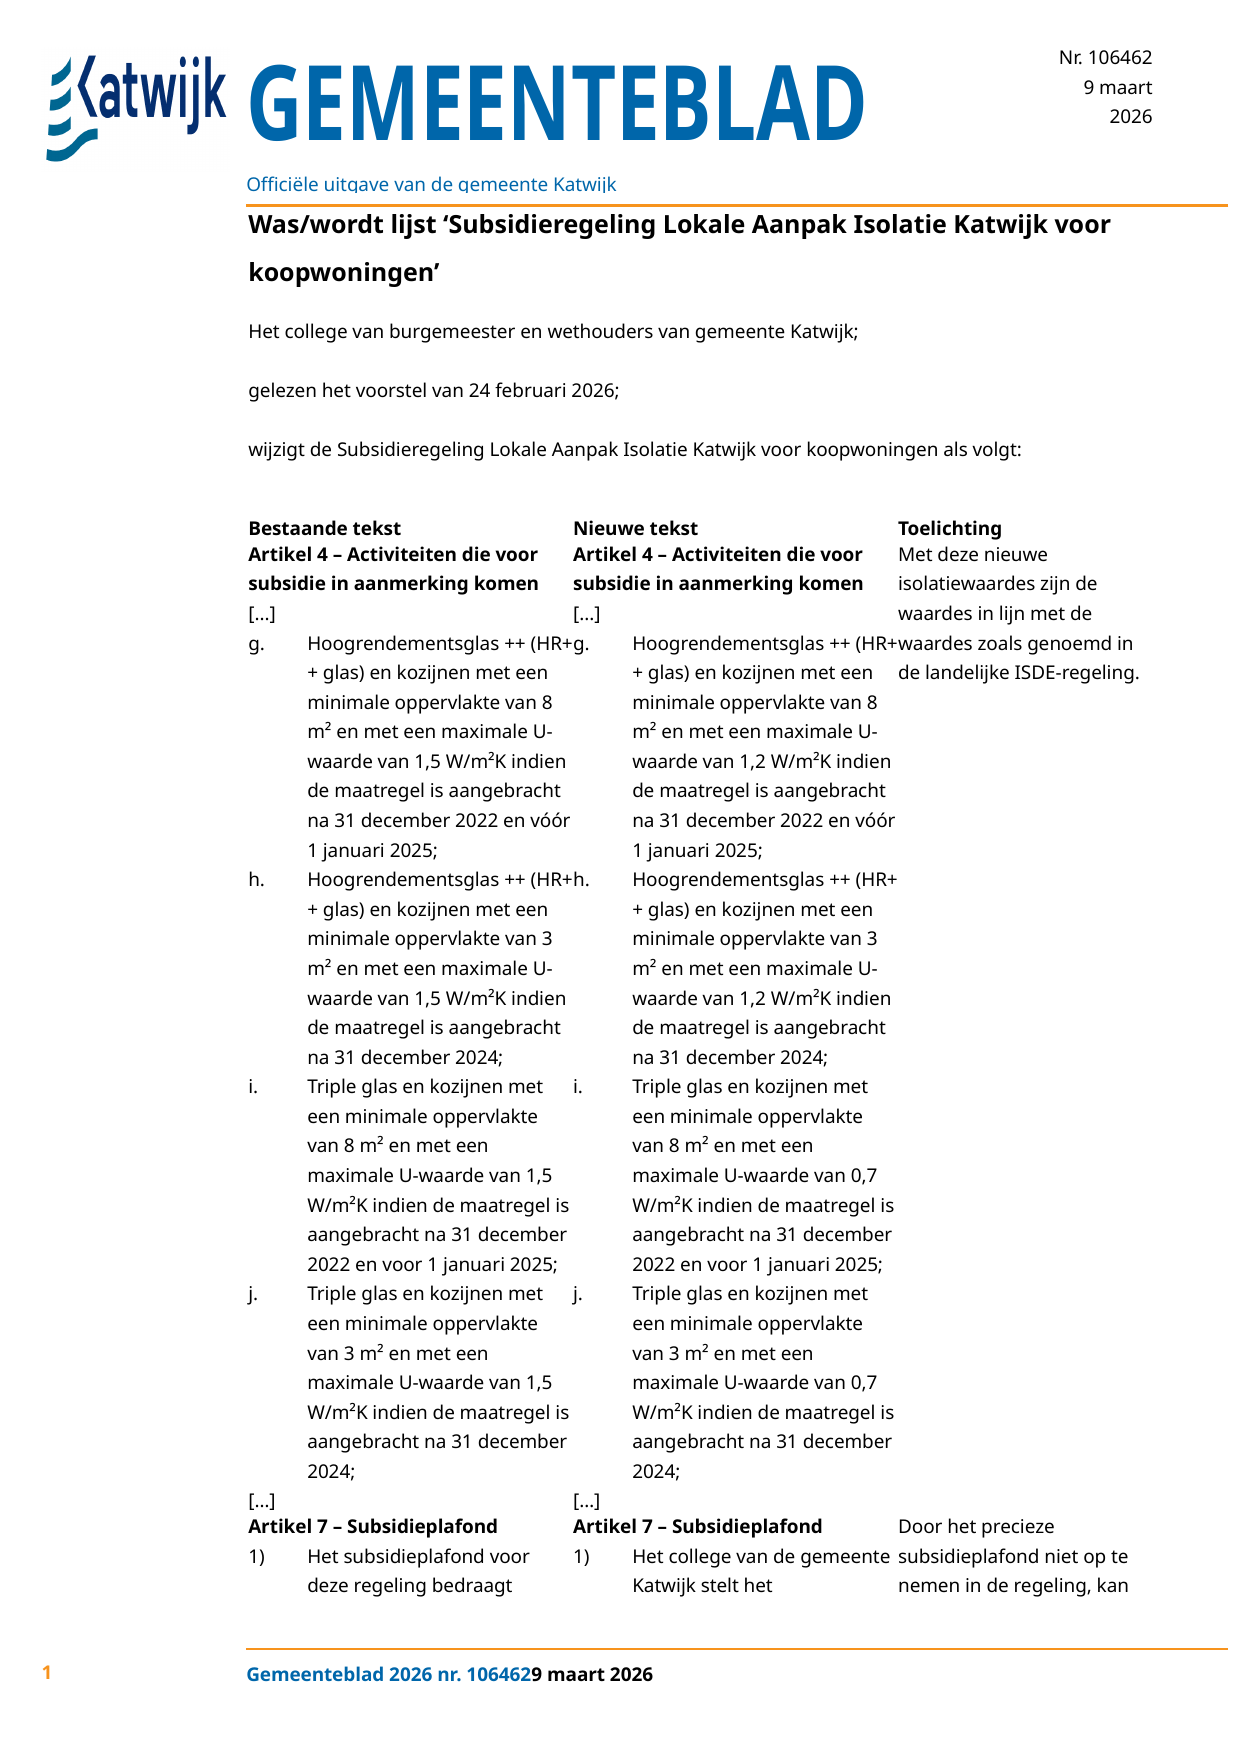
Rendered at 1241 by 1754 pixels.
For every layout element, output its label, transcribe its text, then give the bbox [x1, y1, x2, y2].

text wijzigt de Subsidieregeling Lokale Aanpak Isolatie Katwijk voor koopwoningen als volgt: [248, 436, 1152, 462]
picture [41, 47, 231, 172]
table_cell Artikel 7 – Subsidieplafond Het subsidieplafond voor deze regeling bedraagt [248, 1513, 573, 1598]
text gelezen het voorstel van 24 februari 2026; [248, 377, 1152, 403]
table_cell Artikel 4 – Activiteiten die voor subsidie in aanmerking komen [...] Hoogrendementsglas ++ (HR++ glas) en kozijnen met een minimale oppervlakte van 8 m² en met een maximale U-waarde van 1,2 W/m²K indien de maatregel is aangebracht na 31 december 2022 en vóór 1 januari 2025; Hoogrendementsglas ++ (HR++ glas) en kozijnen met een minimale oppervlakte van 3 m² en met een maximale U-waarde van 1,2 W/m²K indien de maatregel is aangebracht na 31 december 2024; Triple glas en kozijnen met een minimale oppervlakte van 8 m² en met een maximale U-waarde van 0,7 W/m²K indien de maatregel is aangebracht na 31 december 2022 en voor 1 januari 2025; Triple glas en kozijnen met een minimale oppervlakte van 3 m² en met een maximale U-waarde van 0,7 W/m²K indien de maatregel is aangebracht na 31 december 2024; […] [573, 541, 898, 1513]
table_cell Met deze nieuwe isolatiewaardes zijn de waardes in lijn met de waardes zoals genoemd in de landelijke ISDE-regeling. [898, 541, 1152, 1513]
text Was/wordt lijst ‘Subsidieregeling Lokale Aanpak Isolatie Katwijk voor koopwoningen’ [248, 207, 1152, 288]
table_header Nieuwe tekst [573, 515, 898, 541]
table_cell Artikel 7 – Subsidieplafond Het college van de gemeente Katwijk stelt het [573, 1513, 898, 1598]
text Het college van burgemeester en wethouders van gemeente Katwijk; [248, 318, 1152, 344]
table_header Toelichting [898, 515, 1152, 541]
table_header Bestaande tekst [248, 515, 573, 541]
table_cell Door het precieze subsidieplafond niet op te nemen in de regeling, kan [898, 1513, 1152, 1598]
table_cell Artikel 4 – Activiteiten die voor subsidie in aanmerking komen [...] Hoogrendementsglas ++ (HR++ glas) en kozijnen met een minimale oppervlakte van 8 m² en met een maximale U-waarde van 1,5 W/m²K indien de maatregel is aangebracht na 31 december 2022 en vóór 1 januari 2025; Hoogrendementsglas ++ (HR++ glas) en kozijnen met een minimale oppervlakte van 3 m² en met een maximale U-waarde van 1,5 W/m²K indien de maatregel is aangebracht na 31 december 2024; Triple glas en kozijnen met een minimale oppervlakte van 8 m² en met een maximale U-waarde van 1,5 W/m²K indien de maatregel is aangebracht na 31 december 2022 en voor 1 januari 2025; Triple glas en kozijnen met een minimale oppervlakte van 3 m² en met een maximale U-waarde van 1,5 W/m²K indien de maatregel is aangebracht na 31 december 2024; […] [248, 541, 573, 1513]
